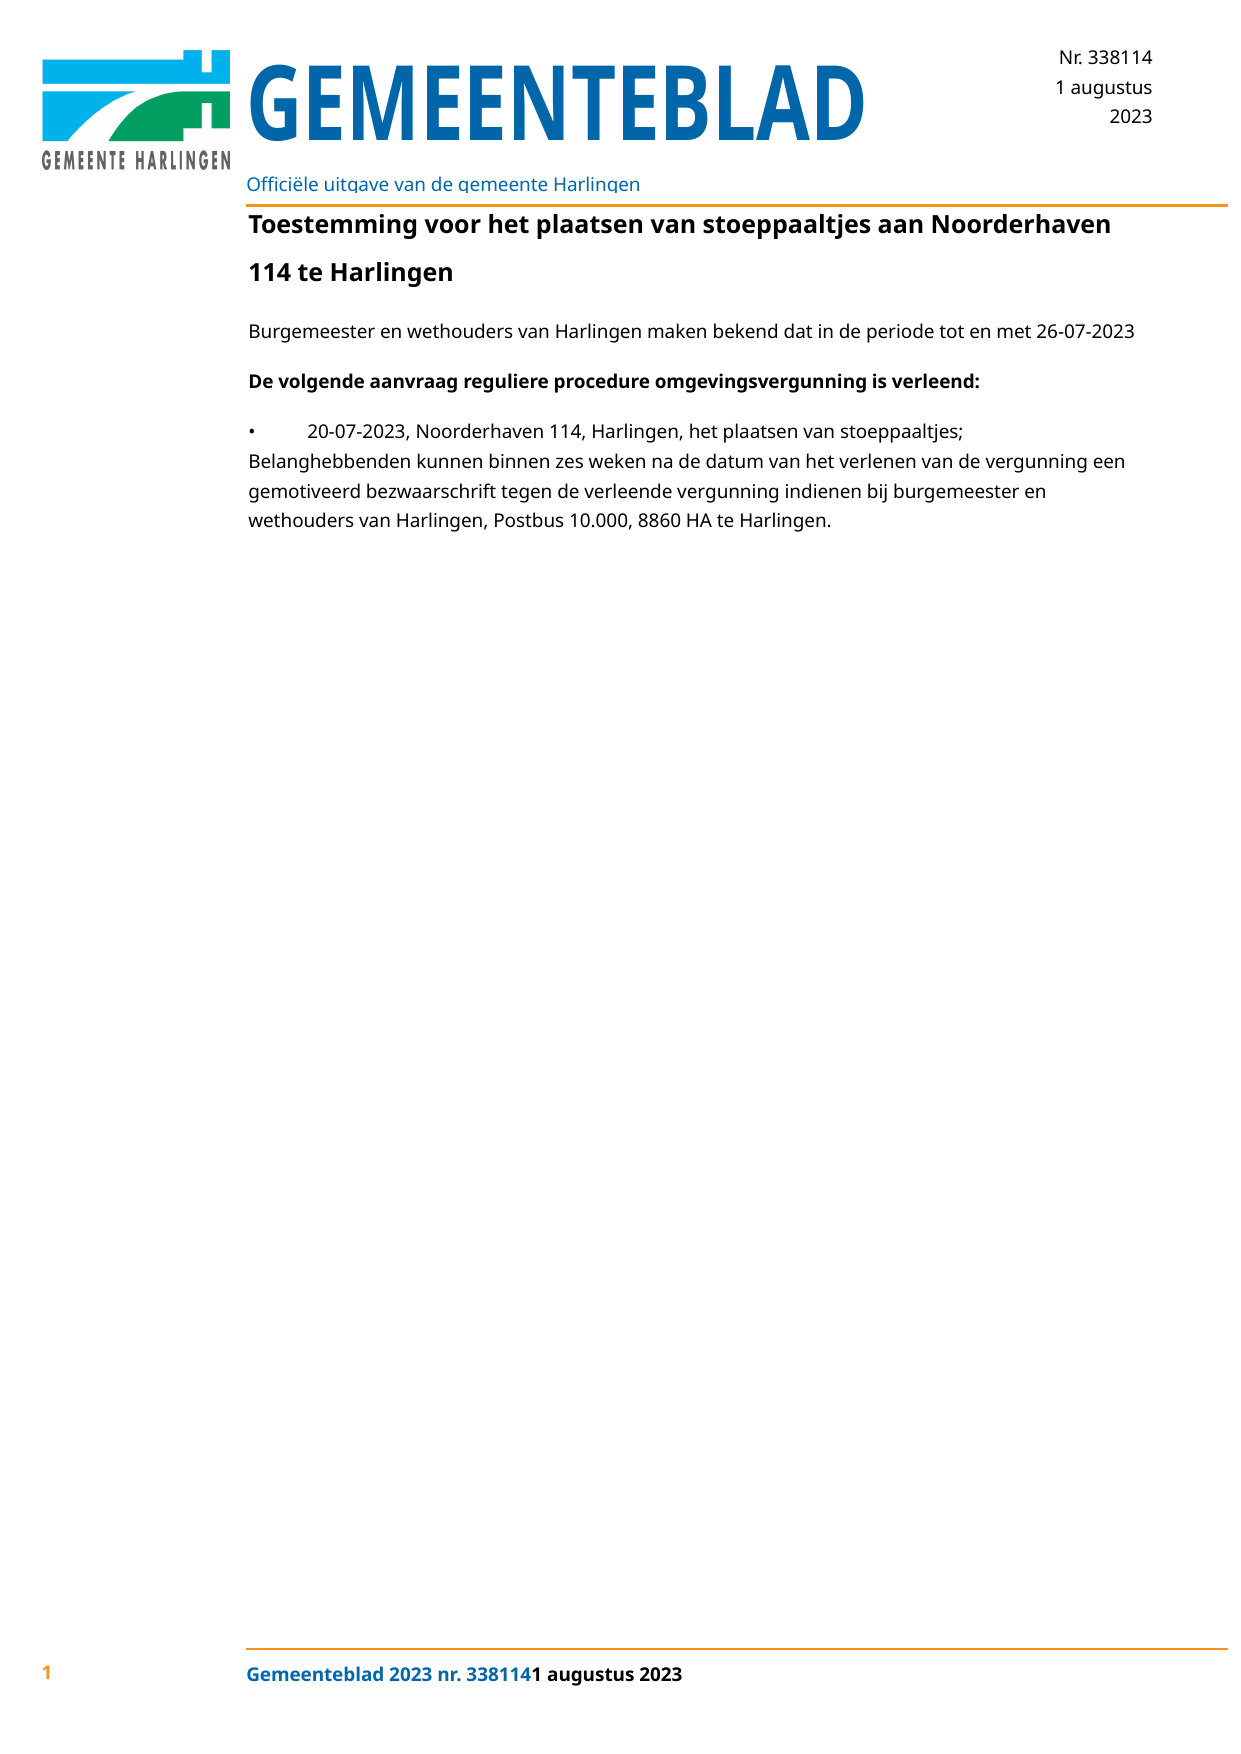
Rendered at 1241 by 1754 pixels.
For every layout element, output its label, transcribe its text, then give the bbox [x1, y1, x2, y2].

text Belanghebbenden kunnen binnen zes weken na de datum van het verlenen van de vergunning een gemotiveerd bezwaarschrift tegen de verleende vergunning indienen bij burgemeester en wethouders van Harlingen, Postbus 10.000, 8860 HA te Harlingen. [248, 448, 1152, 533]
text De volgende aanvraag reguliere procedure omgevingsvergunning is verleend: [248, 368, 1152, 394]
text Toestemming voor het plaatsen van stoeppaaltjes aan Noorderhaven 114 te Harlingen [248, 207, 1152, 288]
text Burgemeester en wethouders van Harlingen maken bekend dat in de periode tot en met 26-07-2023 [248, 318, 1152, 344]
list 20-07-2023, Noorderhaven 114, Harlingen, het plaatsen van stoeppaaltjes; [248, 419, 1152, 444]
picture [41, 47, 231, 172]
